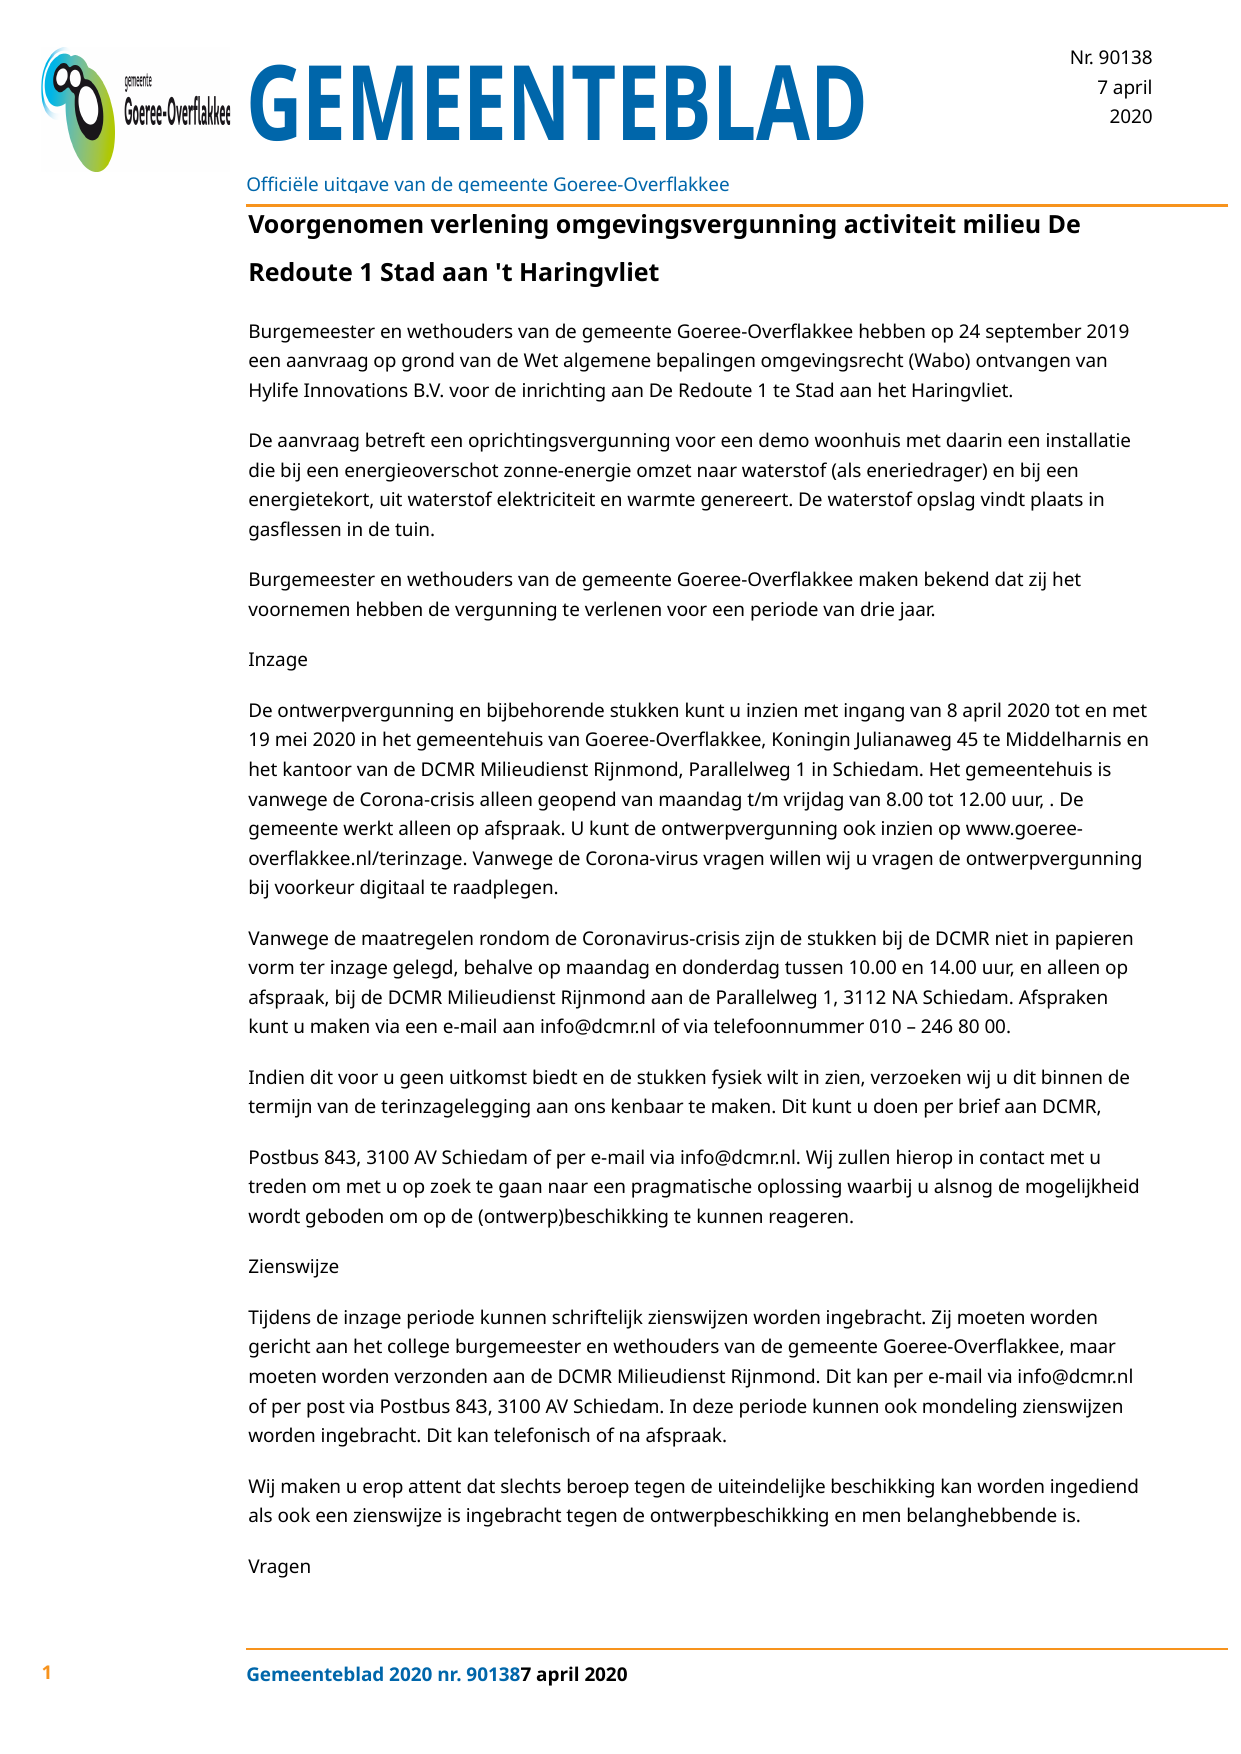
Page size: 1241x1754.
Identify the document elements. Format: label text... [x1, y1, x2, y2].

text Indien dit voor u geen uitkomst biedt en de stukken fysiek wilt in zien, verzoeken wij u dit binnen de termijn van de terinzagelegging aan ons kenbaar te maken. Dit kunt u doen per brief aan DCMR, [248, 1064, 1152, 1119]
text Vanwege de maatregelen rondom de Coronavirus-crisis zijn de stukken bij de DCMR niet in papieren vorm ter inzage gelegd, behalve op maandag en donderdag tussen 10.00 en 14.00 uur, en alleen op afspraak, bij de DCMR Milieudienst Rijnmond aan de Parallelweg 1, 3112 NA Schiedam. Afspraken kunt u maken via een e-mail aan info@dcmr.nl of via telefoonnummer 010 – 246 80 00. [248, 925, 1152, 1039]
text Postbus 843, 3100 AV Schiedam of per e-mail via info@dcmr.nl. Wij zullen hierop in contact met u treden om met u op zoek te gaan naar een pragmatische oplossing waarbij u alsnog de mogelijkheid wordt geboden om op de (ontwerp)beschikking te kunnen reageren. [248, 1144, 1152, 1229]
text Inzage [248, 647, 1152, 672]
text Voorgenomen verlening omgevingsvergunning activiteit milieu De Redoute 1 Stad aan 't Haringvliet [248, 207, 1152, 288]
text Zienswijze [248, 1254, 1152, 1279]
text Burgemeester en wethouders van de gemeente Goeree-Overflakkee maken bekend dat zij het voornemen hebben de vergunning te verlenen voor een periode van drie jaar. [248, 567, 1152, 622]
text De aanvraag betreft een oprichtingsvergunning voor een demo woonhuis met daarin een installatie die bij een energieoverschot zonne-energie omzet naar waterstof (als eneriedrager) en bij een energietekort, uit waterstof elektriciteit en warmte genereert. De waterstof opslag vindt plaats in gasflessen in de tuin. [248, 427, 1152, 542]
text Vragen [248, 1553, 1152, 1579]
text Wij maken u erop attent dat slechts beroep tegen de uiteindelijke beschikking kan worden ingediend als ook een zienswijze is ingebracht tegen de ontwerpbeschikking en men belanghebbende is. [248, 1473, 1152, 1528]
picture [41, 47, 231, 172]
text Burgemeester en wethouders van de gemeente Goeree-Overflakkee hebben op 24 september 2019 een aanvraag op grond van de Wet algemene bepalingen omgevingsrecht (Wabo) ontvangen van Hylife Innovations B.V. voor de inrichting aan De Redoute 1 te Stad aan het Haringvliet. [248, 318, 1152, 403]
text Tijdens de inzage periode kunnen schriftelijk zienswijzen worden ingebracht. Zij moeten worden gericht aan het college burgemeester en wethouders van de gemeente Goeree-Overflakkee, maar moeten worden verzonden aan de DCMR Milieudienst Rijnmond. Dit kan per e-mail via info@dcmr.nl of per post via Postbus 843, 3100 AV Schiedam. In deze periode kunnen ook mondeling zienswijzen worden ingebracht. Dit kan telefonisch of na afspraak. [248, 1304, 1152, 1448]
text De ontwerpvergunning en bijbehorende stukken kunt u inzien met ingang van 8 april 2020 tot en met 19 mei 2020 in het gemeentehuis van Goeree-Overflakkee, Koningin Julianaweg 45 te Middelharnis en het kantoor van de DCMR Milieudienst Rijnmond, Parallelweg 1 in Schiedam. Het gemeentehuis is vanwege de Corona-crisis alleen geopend van maandag t/m vrijdag van 8.00 tot 12.00 uur, . De gemeente werkt alleen op afspraak. U kunt de ontwerpvergunning ook inzien op www.goeree-overflakkee.nl/terinzage. Vanwege de Corona-virus vragen willen wij u vragen de ontwerpvergunning bij voorkeur digitaal te raadplegen. [248, 697, 1152, 900]
